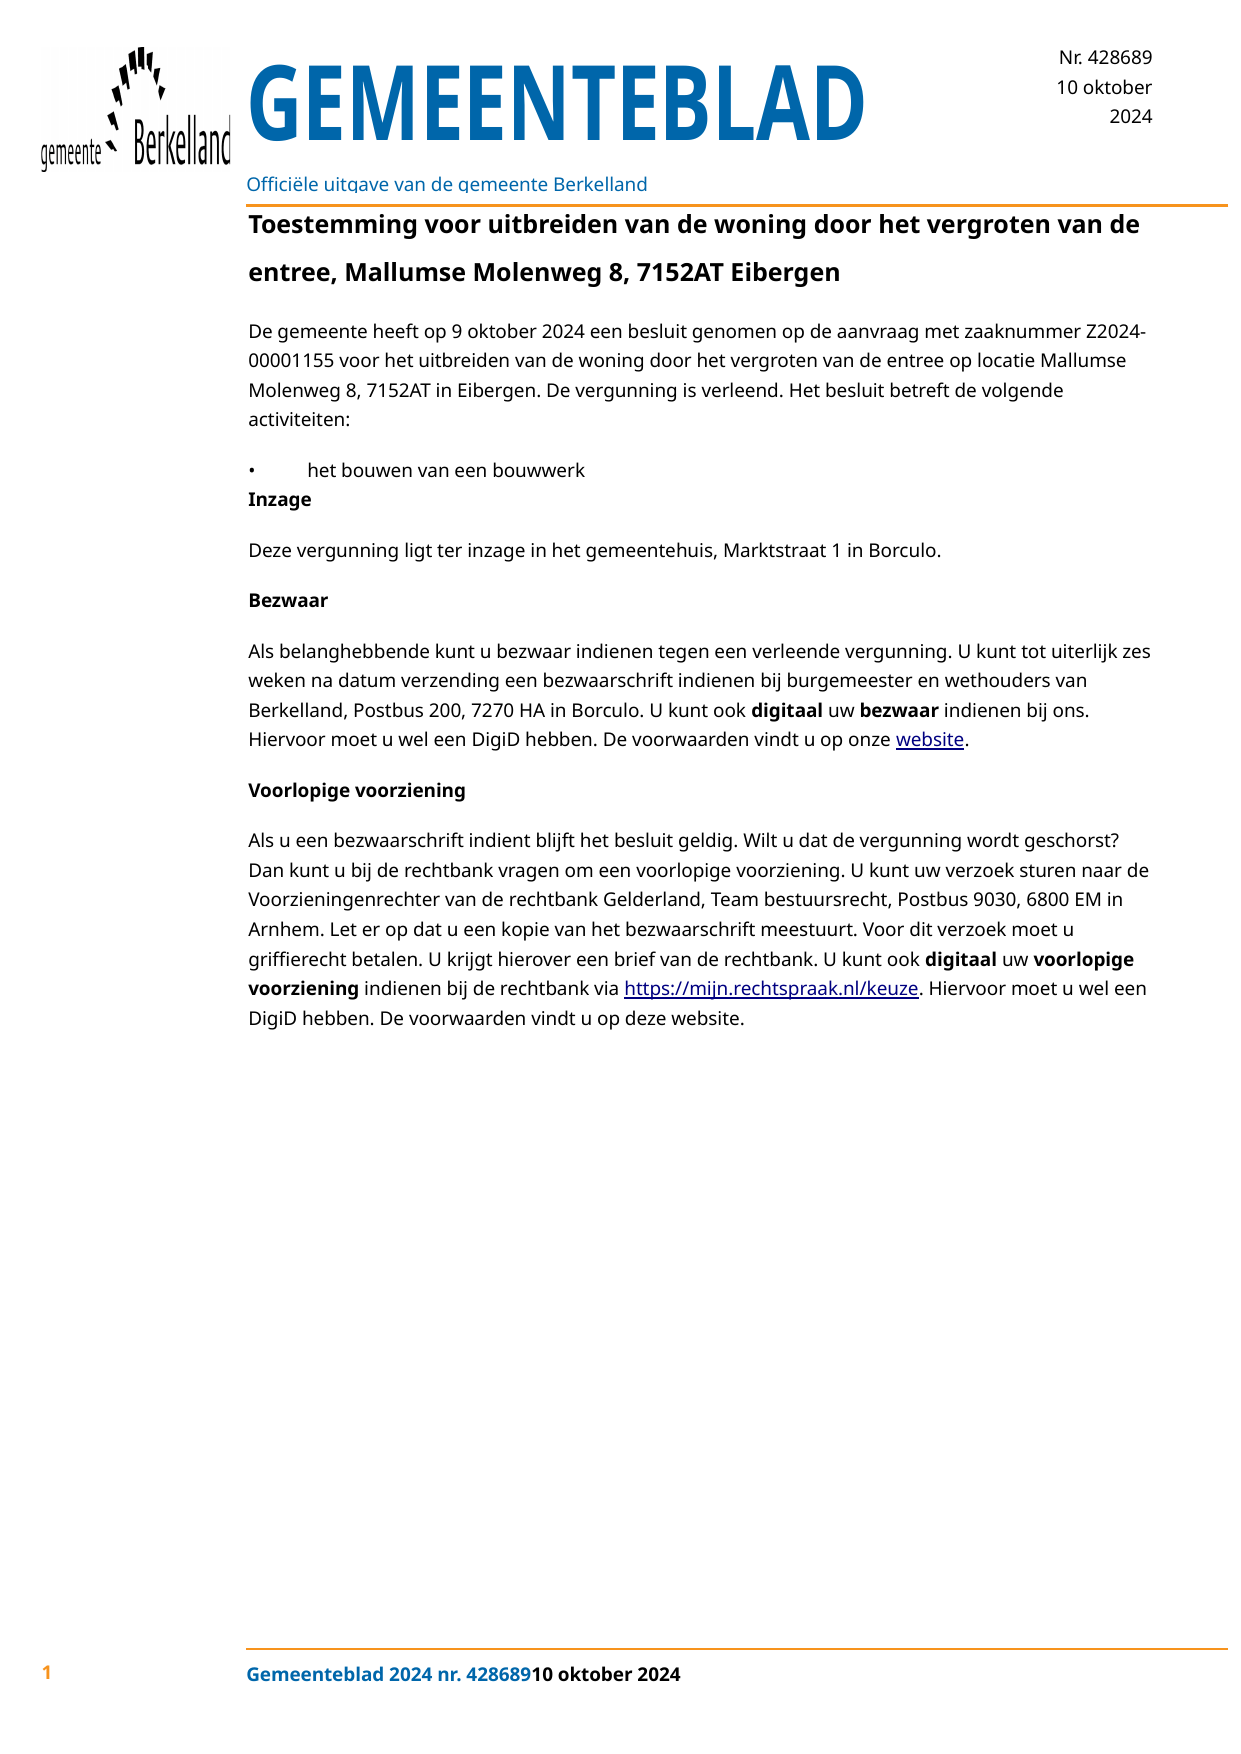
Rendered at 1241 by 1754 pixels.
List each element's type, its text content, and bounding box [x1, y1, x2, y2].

text Toestemming voor uitbreiden van de woning door het vergroten van de entree, Mallumse Molenweg 8, 7152AT Eibergen [248, 207, 1152, 288]
text Voorlopige voorziening [248, 777, 1152, 803]
text Deze vergunning ligt ter inzage in het gemeentehuis, Marktstraat 1 in Borculo. [248, 537, 1152, 563]
text Bezwaar [248, 587, 1152, 613]
list het bouwen van een bouwwerk [248, 457, 1152, 483]
text Als belanghebbende kunt u bezwaar indienen tegen een verleende vergunning. U kunt tot uiterlijk zes weken na datum verzending een bezwaarschrift indienen bij burgemeester en wethouders van Berkelland, Postbus 200, 7270 HA in Borculo. U kunt ook digitaal uw bezwaar indienen bij ons. Hiervoor moet u wel een DigiD hebben. De voorwaarden vindt u op onze website. [248, 638, 1152, 752]
text De gemeente heeft op 9 oktober 2024 een besluit genomen op de aanvraag met zaaknummer Z2024-00001155 voor het uitbreiden van de woning door het vergroten van de entree op locatie Mallumse Molenweg 8, 7152AT in Eibergen. De vergunning is verleend. Het besluit betreft de volgende activiteiten: [248, 318, 1152, 432]
text Als u een bezwaarschrift indient blijft het besluit geldig. Wilt u dat de vergunning wordt geschorst? Dan kunt u bij de rechtbank vragen om een voorlopige voorziening. U kunt uw verzoek sturen naar de Voorzieningenrechter van de rechtbank Gelderland, Team bestuursrecht, Postbus 9030, 6800 EM in Arnhem. Let er op dat u een kopie van het bezwaarschrift meestuurt. Voor dit verzoek moet u griffierecht betalen. U krijgt hierover een brief van de rechtbank. U kunt ook digitaal uw voorlopige voorziening indienen bij de rechtbank via https://mijn.rechtspraak.nl/keuze. Hiervoor moet u wel een DigiD hebben. De voorwaarden vindt u op deze website. [248, 827, 1152, 1031]
text Inzage [248, 487, 1152, 512]
picture [41, 47, 231, 172]
